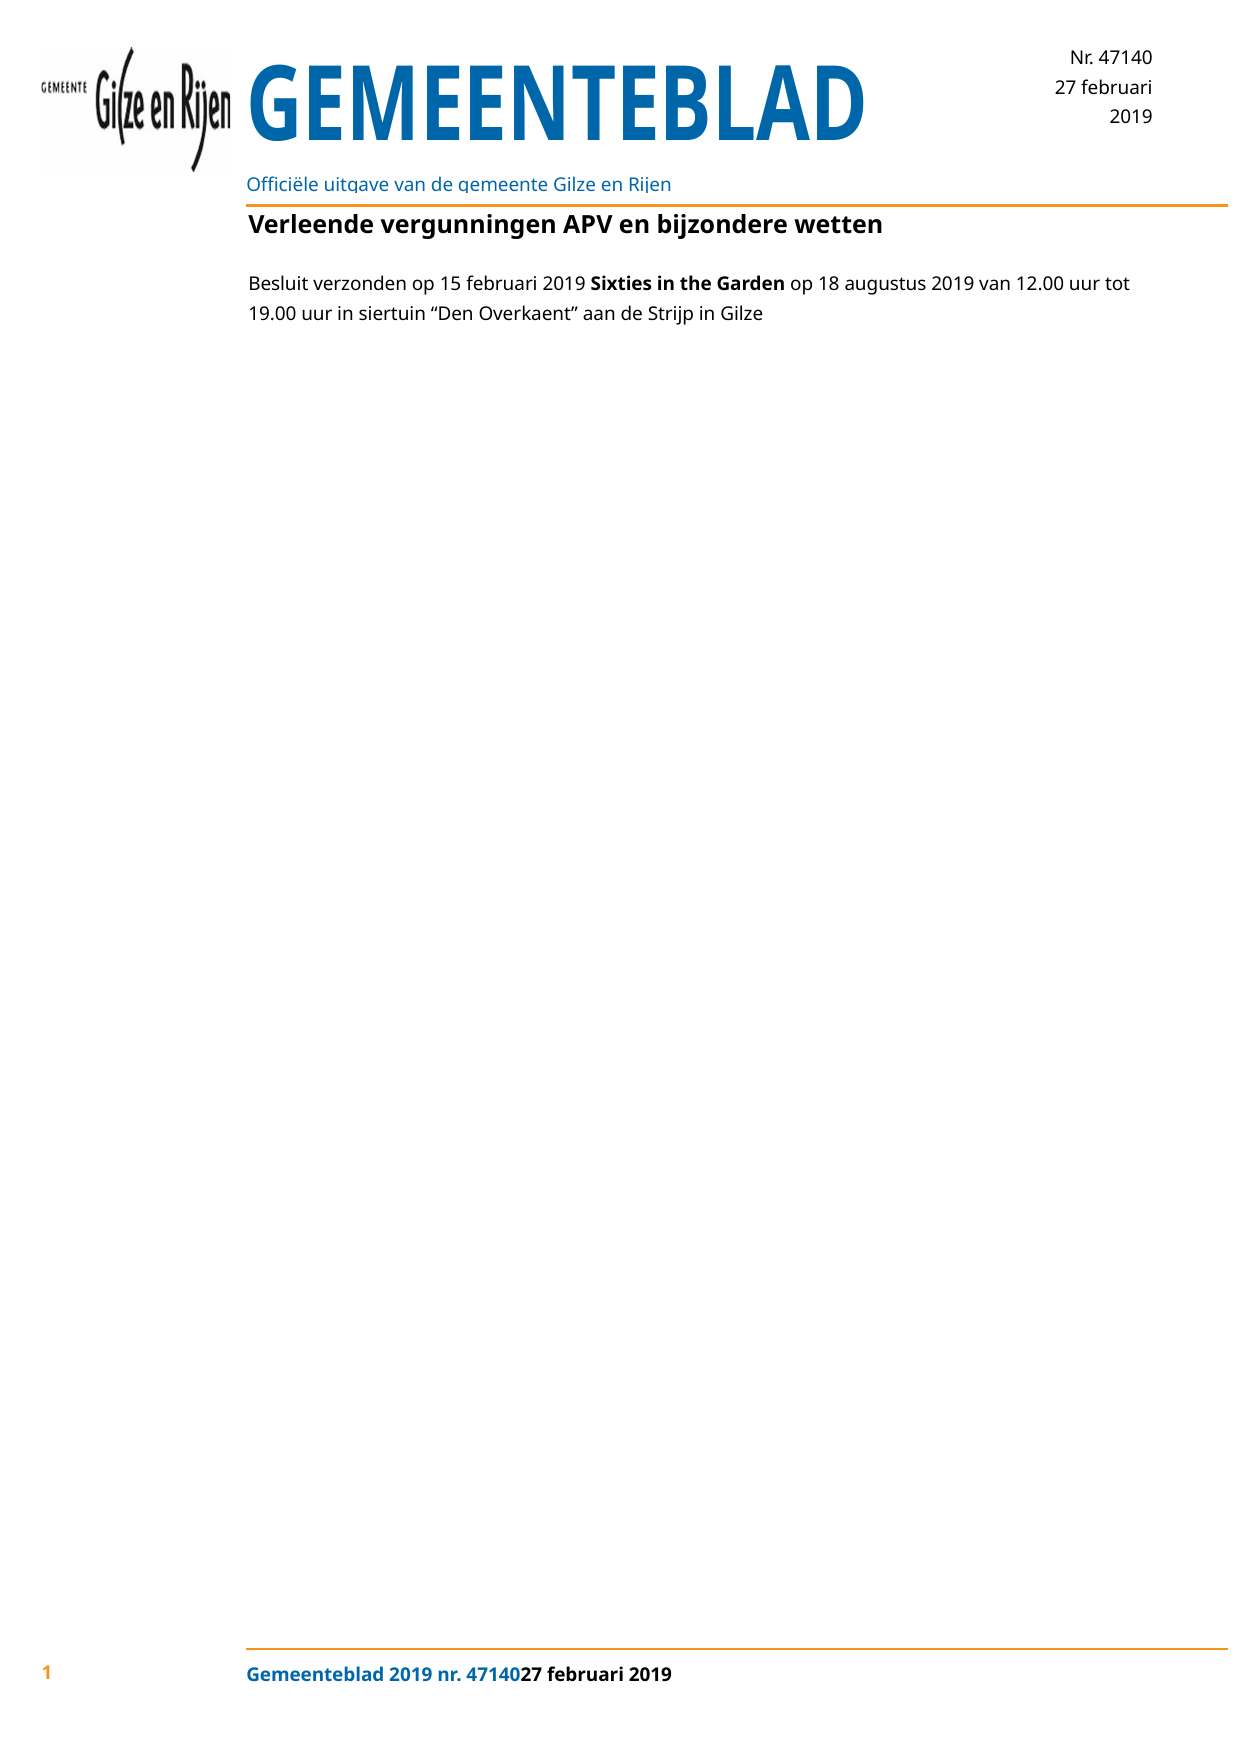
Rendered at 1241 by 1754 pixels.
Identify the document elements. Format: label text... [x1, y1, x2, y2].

text Besluit verzonden op 15 februari 2019 Sixties in the Garden op 18 augustus 2019 van 12.00 uur tot 19.00 uur in siertuin “Den Overkaent” aan de Strijp in Gilze [248, 270, 1152, 326]
picture [41, 47, 231, 172]
text Verleende vergunningen APV en bijzondere wetten [248, 207, 1152, 241]
